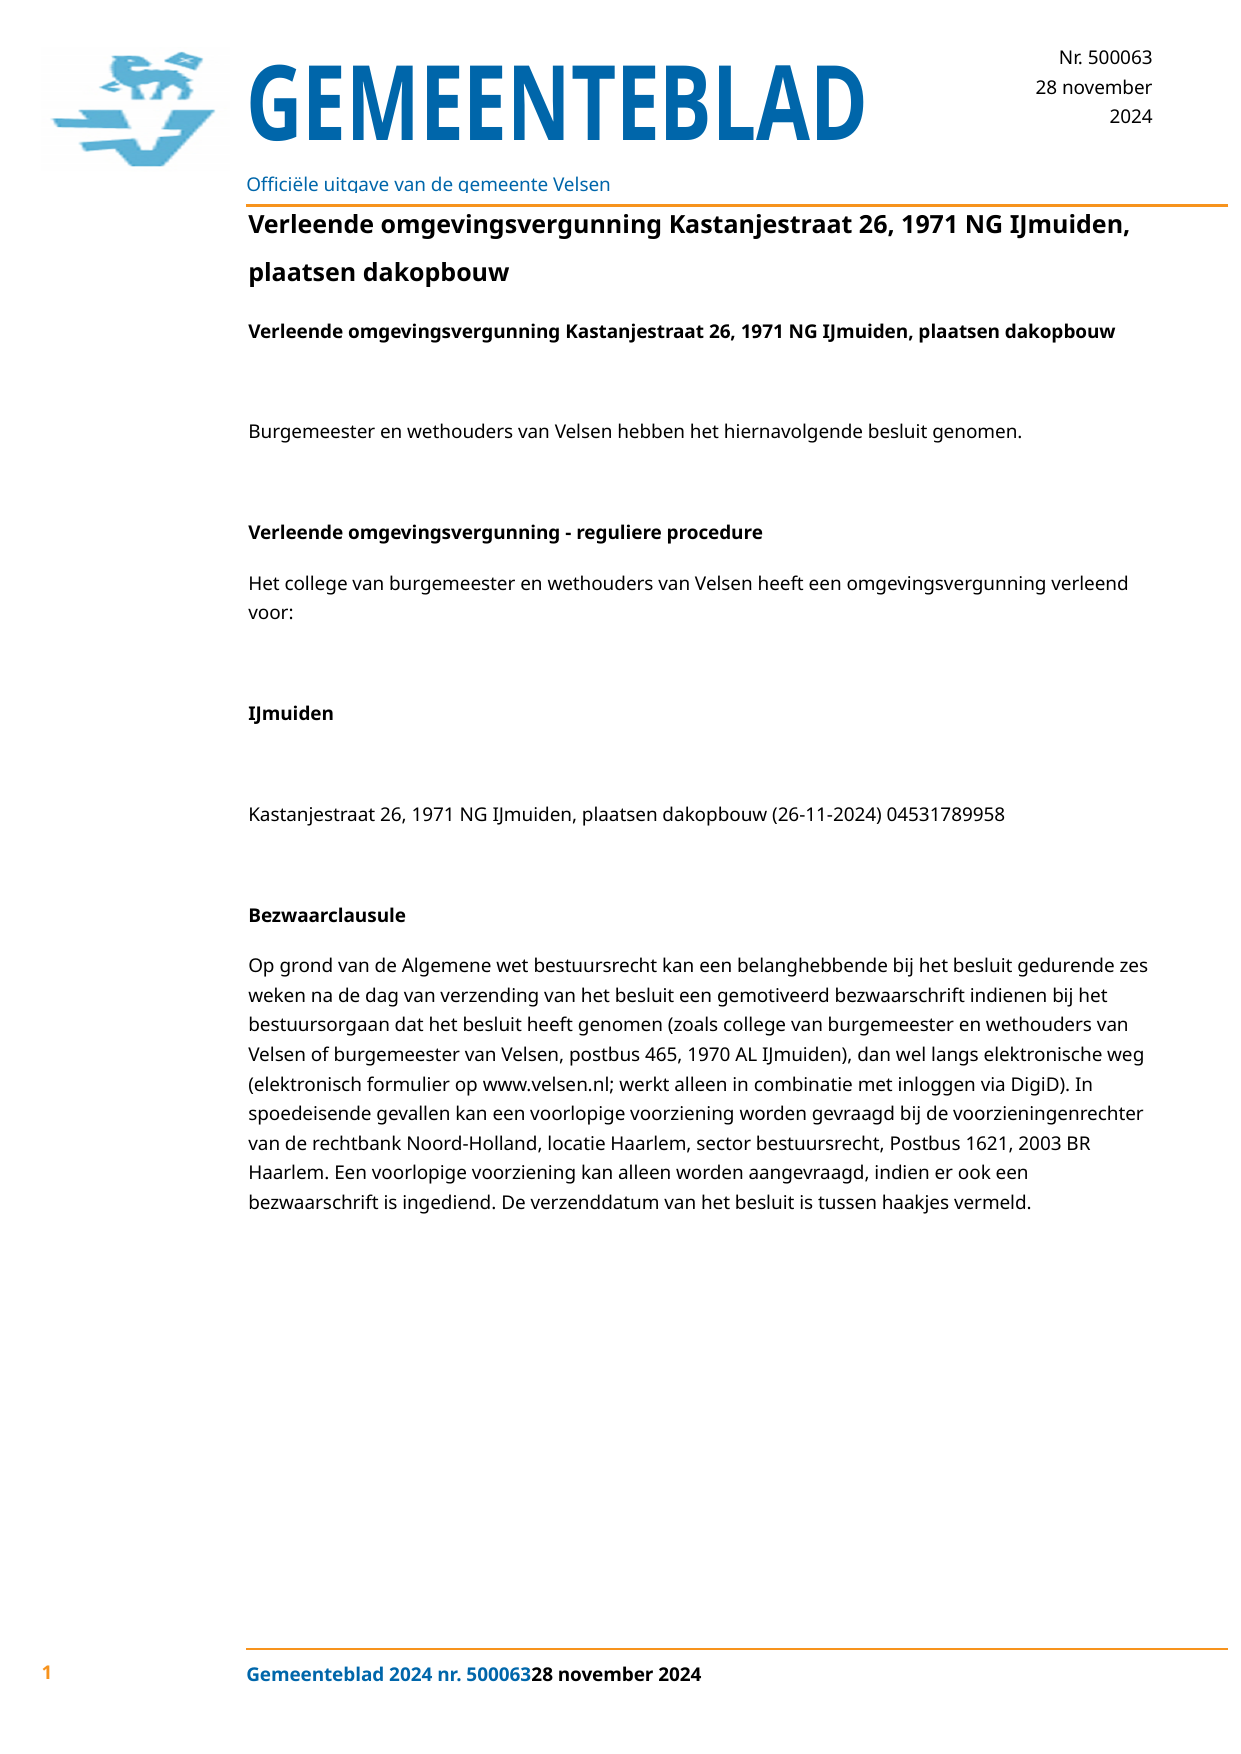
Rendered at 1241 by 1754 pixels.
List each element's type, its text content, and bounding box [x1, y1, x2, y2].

text Verleende omgevingsvergunning Kastanjestraat 26, 1971 NG IJmuiden, plaatsen dakopbouw [248, 207, 1152, 288]
picture [41, 47, 231, 172]
text Verleende omgevingsvergunning - reguliere procedure [248, 519, 1152, 545]
text Verleende omgevingsvergunning Kastanjestraat 26, 1971 NG IJmuiden, plaatsen dakopbouw [248, 318, 1152, 344]
text Bezwaarclausule [248, 902, 1152, 928]
text Op grond van de Algemene wet bestuursrecht kan een belanghebbende bij het besluit gedurende zes weken na de dag van verzending van het besluit een gemotiveerd bezwaarschrift indienen bij het bestuursorgaan dat het besluit heeft genomen (zoals college van burgemeester en wethouders van Velsen of burgemeester van Velsen, postbus 465, 1970 AL IJmuiden), dan wel langs elektronische weg (elektronisch formulier op www.velsen.nl; werkt alleen in combinatie met inloggen via DigiD). In spoedeisende gevallen kan een voorlopige voorziening worden gevraagd bij de voorzieningenrechter van de rechtbank Noord-Holland, locatie Haarlem, sector bestuursrecht, Postbus 1621, 2003 BR Haarlem. Een voorlopige voorziening kan alleen worden aangevraagd, indien er ook een bezwaarschrift is ingediend. De verzenddatum van het besluit is tussen haakjes vermeld. [248, 952, 1152, 1215]
text IJmuiden [248, 700, 1152, 726]
text Kastanjestraat 26, 1971 NG IJmuiden, plaatsen dakopbouw (26-11-2024) 04531789958 [248, 801, 1152, 827]
text Het college van burgemeester en wethouders van Velsen heeft een omgevingsvergunning verleend voor: [248, 570, 1152, 625]
text Burgemeester en wethouders van Velsen hebben het hiernavolgende besluit genomen. [248, 419, 1152, 444]
